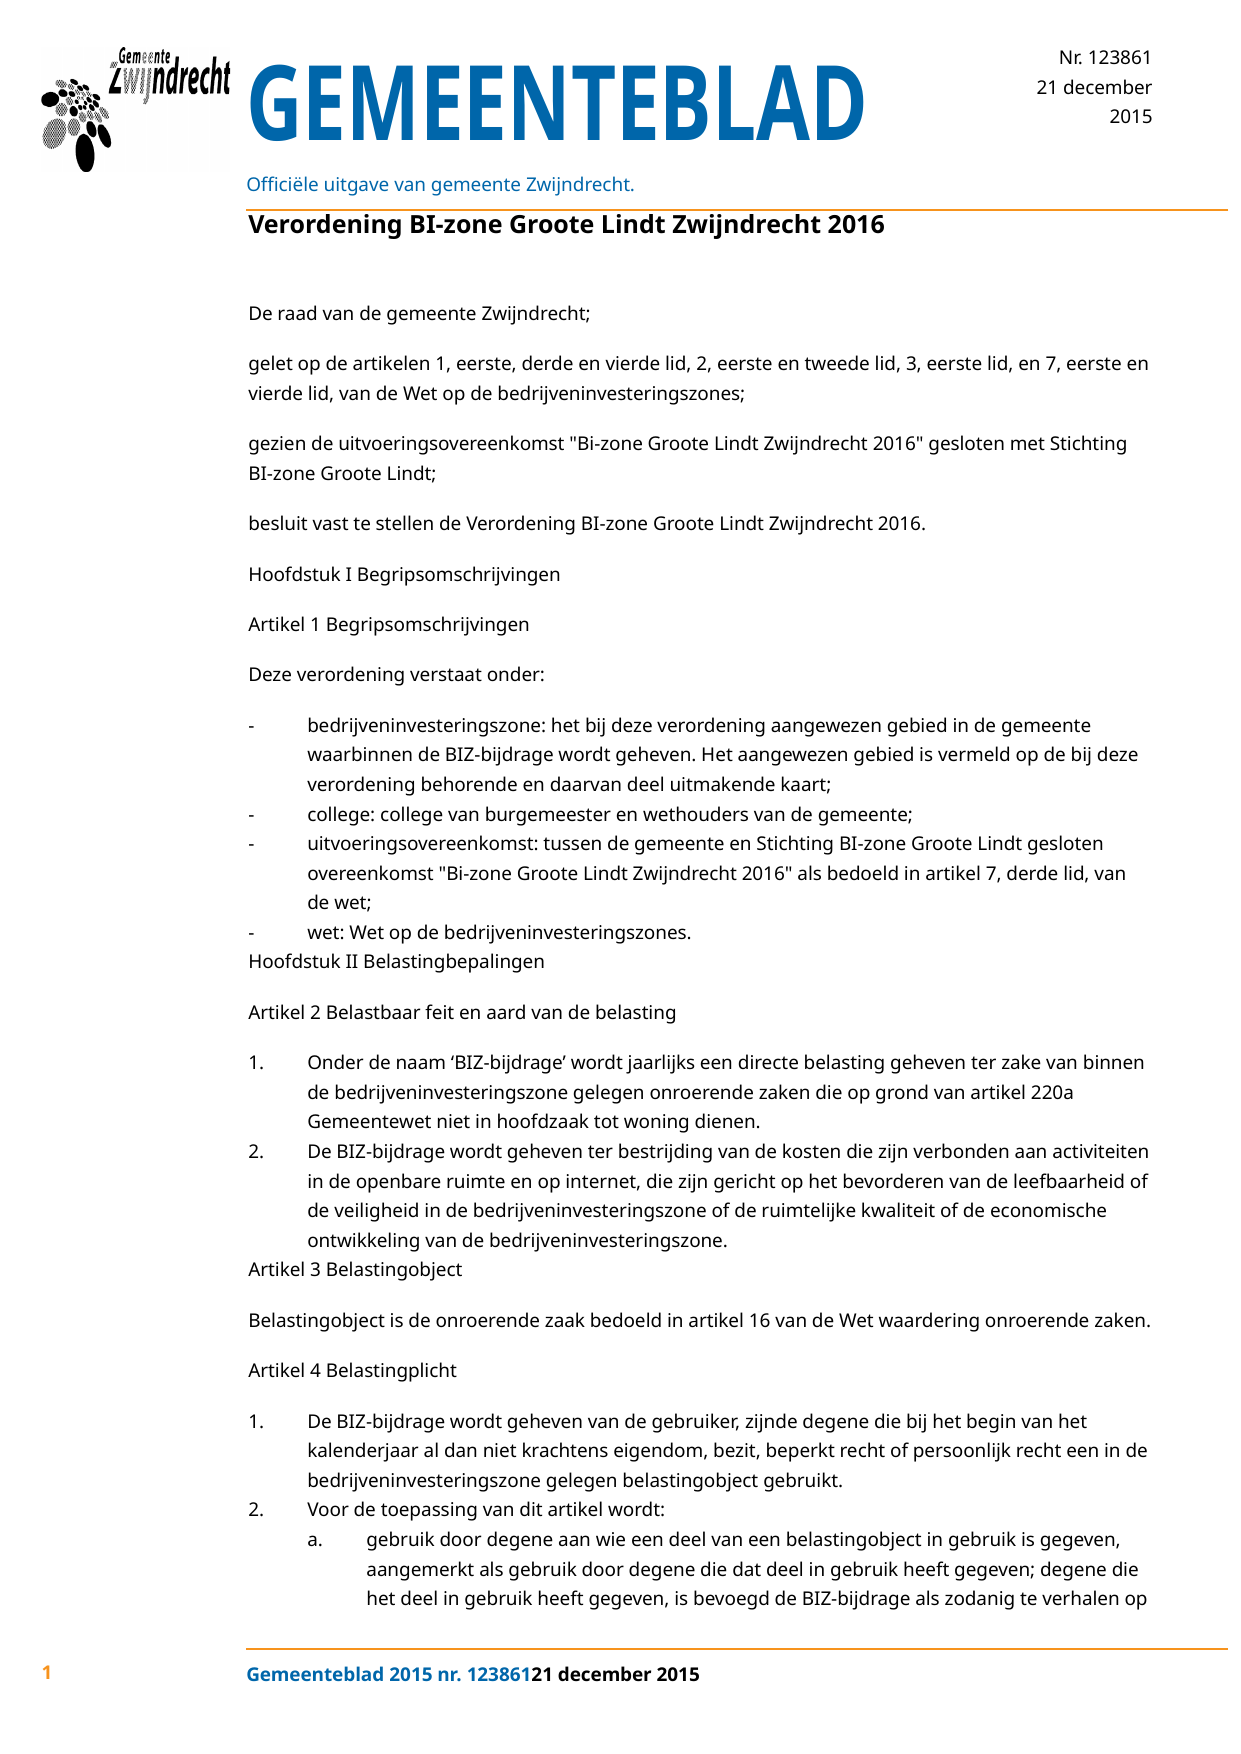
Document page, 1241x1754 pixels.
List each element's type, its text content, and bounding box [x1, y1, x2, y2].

list wet: Wet op de bedrijveninvesteringszones. [248, 919, 1152, 945]
text Hoofdstuk II Belastingbepalingen [248, 949, 1152, 974]
text Hoofdstuk I Begripsomschrijvingen [248, 561, 1152, 586]
list uitvoeringsovereenkomst: tussen de gemeente en Stichting BI-zone Groote Lindt gesloten overeenkomst "Bi-zone Groote Lindt Zwijndrecht 2016" als bedoeld in artikel 7, derde lid, van de wet; [248, 830, 1152, 915]
text Artikel 1 Begripsomschrijvingen [248, 611, 1152, 637]
list De BIZ-bijdrage wordt geheven van de gebruiker, zijnde degene die bij het begin van het kalenderjaar al dan niet krachtens eigendom, bezit, beperkt recht of persoonlijk recht een in de bedrijveninvesteringszone gelegen belastingobject gebruikt. [248, 1408, 1152, 1493]
text Artikel 4 Belastingplicht [248, 1357, 1152, 1383]
text gezien de uitvoeringsovereenkomst "Bi-zone Groote Lindt Zwijndrecht 2016" gesloten met Stichting BI-zone Groote Lindt; [248, 430, 1152, 486]
text Artikel 3 Belastingobject [248, 1257, 1152, 1282]
text Belastingobject is de onroerende zaak bedoeld in artikel 16 van de Wet waardering onroerende zaken. [248, 1307, 1152, 1333]
list gebruik door degene aan wie een deel van een belastingobject in gebruik is gegeven, aangemerkt als gebruik door degene die dat deel in gebruik heeft gegeven; degene die het deel in gebruik heeft gegeven, is bevoegd de BIZ-bijdrage als zodanig te verhalen op [307, 1526, 1152, 1611]
list Voor de toepassing van dit artikel wordt: [248, 1497, 1152, 1522]
text besluit vast te stellen de Verordening BI-zone Groote Lindt Zwijndrecht 2016. [248, 510, 1152, 536]
text De raad van de gemeente Zwijndrecht; [248, 300, 1152, 326]
picture [41, 47, 231, 172]
list De BIZ-bijdrage wordt geheven ter bestrijding van de kosten die zijn verbonden aan activiteiten in de openbare ruimte en op internet, die zijn gericht op het bevorderen van de leefbaarheid of de veiligheid in de bedrijveninvesteringszone of de ruimtelijke kwaliteit of de economische ontwikkeling van de bedrijveninvesteringszone. [248, 1138, 1152, 1253]
list college: college van burgemeester en wethouders van de gemeente; [248, 801, 1152, 826]
list Onder de naam ‘BIZ-bijdrage’ wordt jaarlijks een directe belasting geheven ter zake van binnen de bedrijveninvesteringszone gelegen onroerende zaken die op grond van artikel 220a Gemeentewet niet in hoofdzaak tot woning dienen. [248, 1049, 1152, 1134]
text Artikel 2 Belastbaar feit en aard van de belasting [248, 999, 1152, 1025]
text gelet op de artikelen 1, eerste, derde en vierde lid, 2, eerste en tweede lid, 3, eerste lid, en 7, eerste en vierde lid, van de Wet op de bedrijveninvesteringszones; [248, 350, 1152, 406]
text Deze verordening verstaat onder: [248, 662, 1152, 687]
list bedrijveninvesteringszone: het bij deze verordening aangewezen gebied in de gemeente waarbinnen de BIZ-bijdrage wordt geheven. Het aangewezen gebied is vermeld op de bij deze verordening behorende en daarvan deel uitmakende kaart; [248, 712, 1152, 797]
text Verordening BI-zone Groote Lindt Zwijndrecht 2016 [248, 211, 1152, 241]
